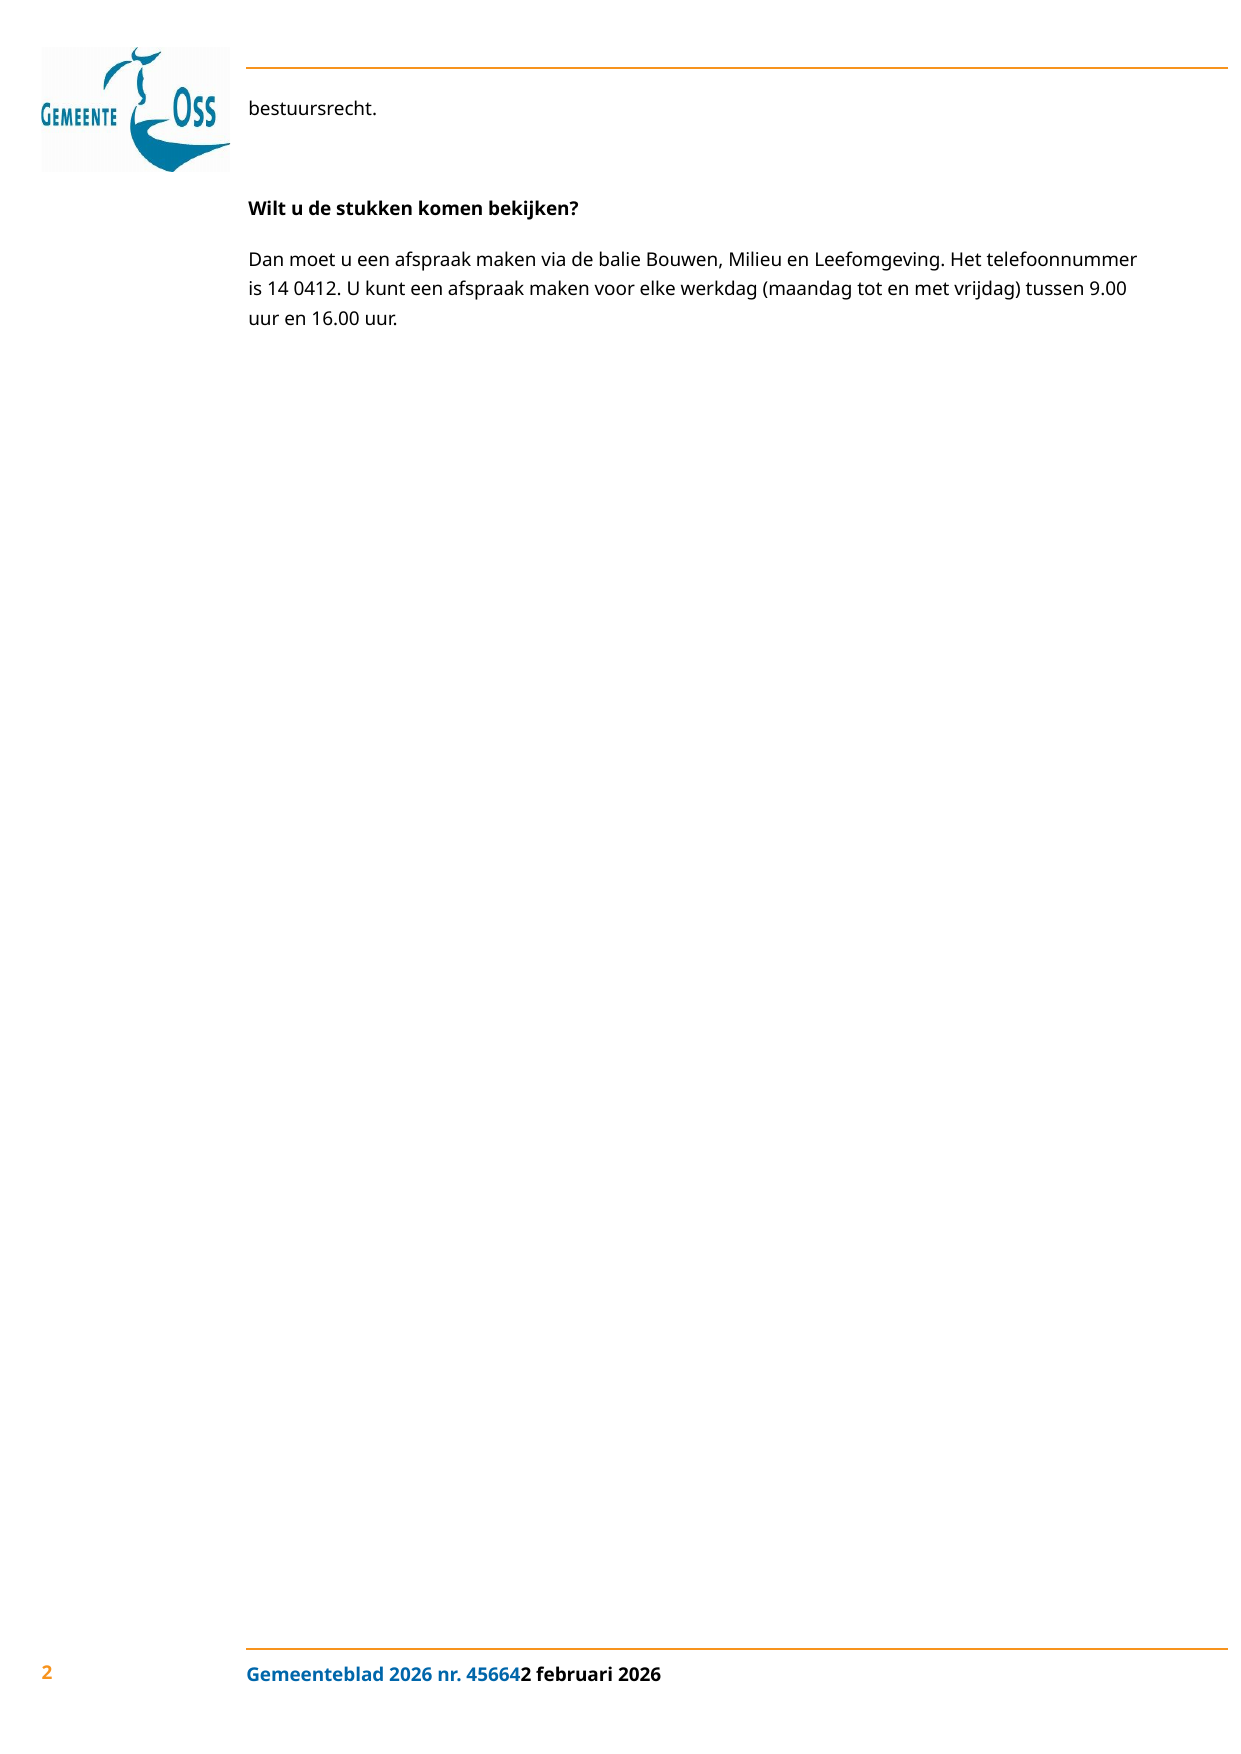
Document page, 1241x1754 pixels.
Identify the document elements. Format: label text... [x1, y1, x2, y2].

text bestuursrecht. [248, 95, 1152, 121]
picture [41, 47, 231, 172]
text Dan moet u een afspraak maken via de balie Bouwen, Milieu en Leefomgeving. Het telefoonnummer is 14 0412. U kunt een afspraak maken voor elke werkdag (maandag tot en met vrijdag) tussen 9.00 uur en 16.00 uur. [248, 246, 1152, 331]
text Wilt u de stukken komen bekijken? [248, 196, 1152, 221]
